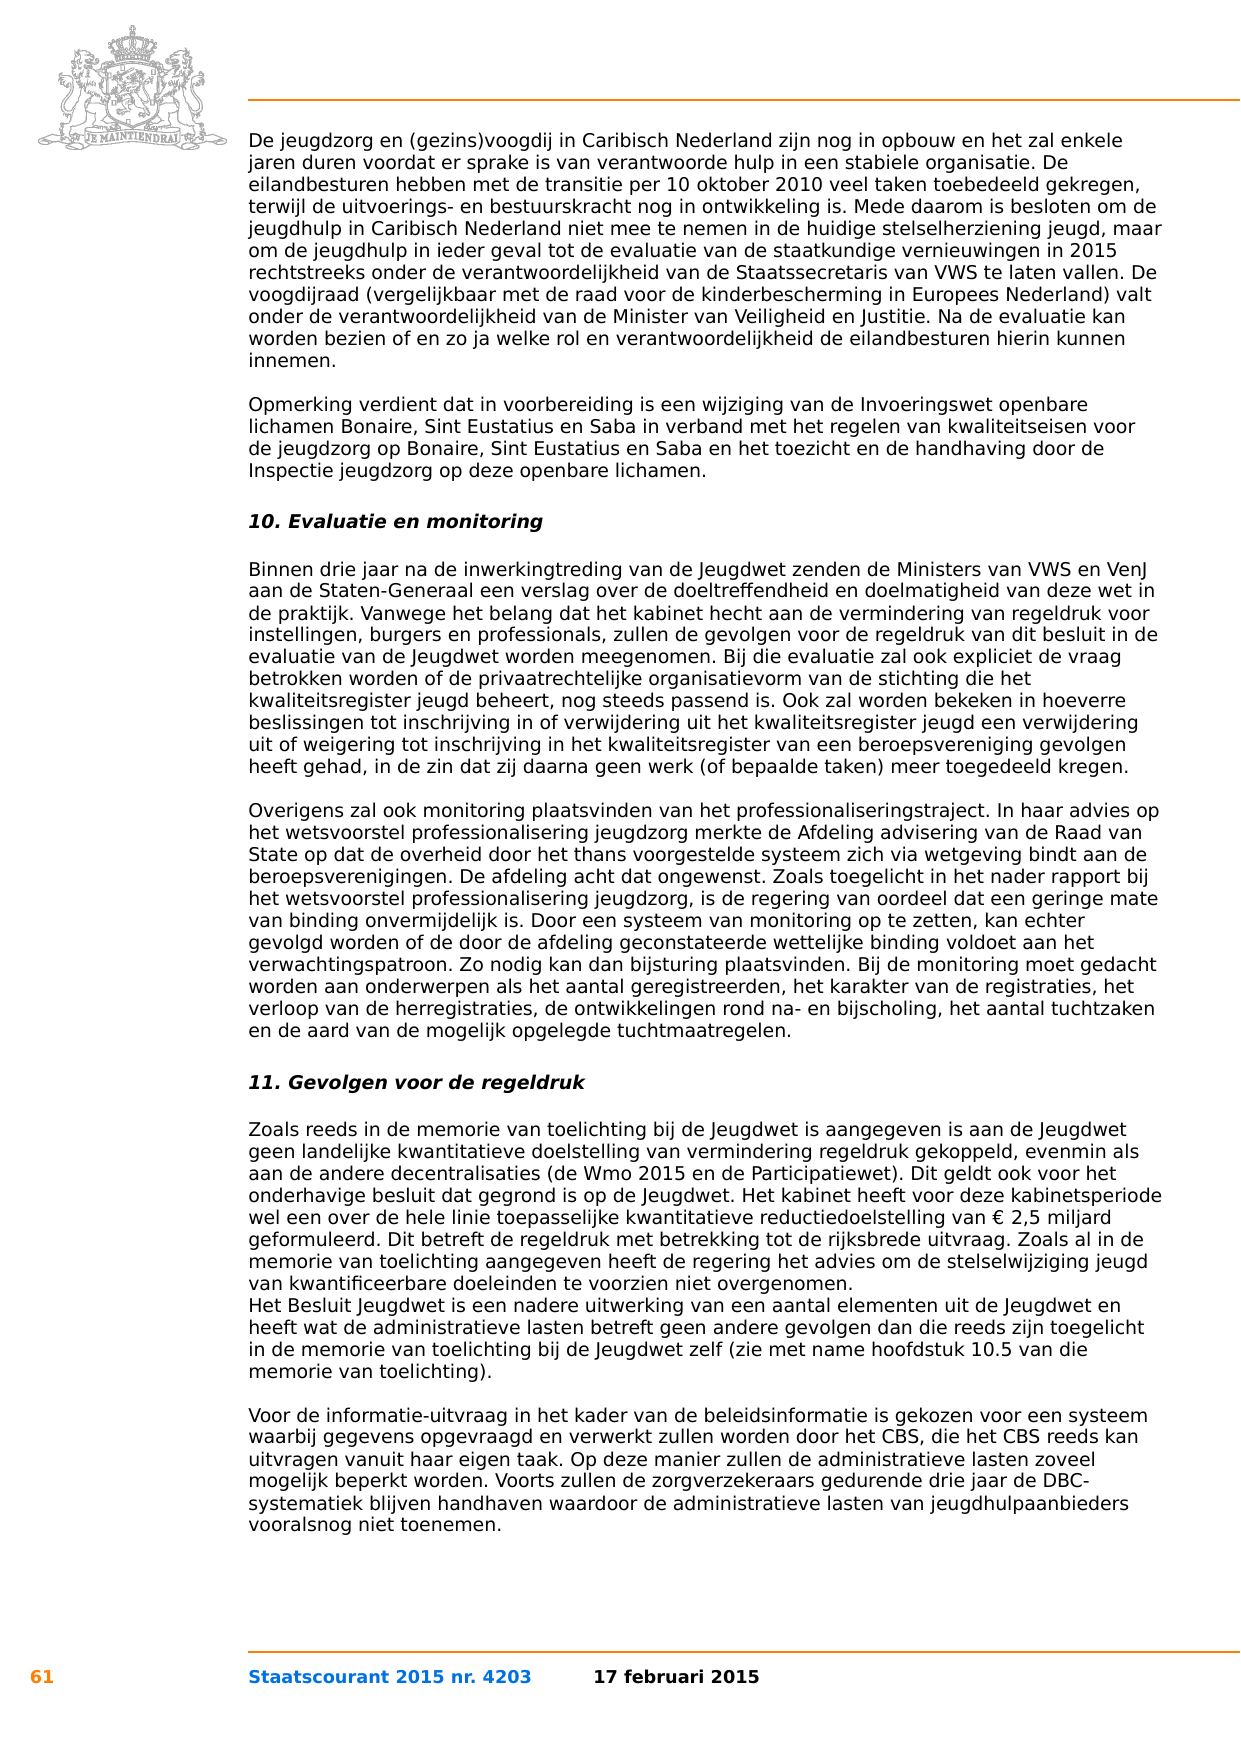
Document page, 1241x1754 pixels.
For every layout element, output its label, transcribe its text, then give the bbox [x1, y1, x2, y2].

picture [38, 25, 227, 150]
subtitle 11. Gevolgen voor de regeldruk [248, 1072, 1163, 1094]
text Zoals reeds in de memorie van toelichting bij de Jeugdwet is aangegeven is aan de Jeugdwet geen landelijke kwantitatieve doelstelling van vermindering regeldruk gekoppeld, evenmin als aan de andere decentralisaties (de Wmo 2015 en de Participatiewet). Dit geldt ook voor het onderhavige besluit dat gegrond is op de Jeugdwet. Het kabinet heeft voor deze kabinetsperiode wel een over de hele linie toepasselijke kwantitatieve reductiedoelstelling van € 2,5 miljard geformuleerd. Dit betreft de regeldruk met betrekking tot de rijksbrede uitvraag. Zoals al in de memorie van toelichting aangegeven heeft de regering het advies om de stelselwijziging jeugd van kwantificeerbare doeleinden te voorzien niet overgenomen. [248, 1119, 1163, 1295]
subtitle 10. Evaluatie en monitoring [248, 511, 1163, 533]
text Overigens zal ook monitoring plaatsvinden van het professionaliseringstraject. In haar advies op het wetsvoorstel professionalisering jeugdzorg merkte de Afdeling advisering van de Raad van State op dat de overheid door het thans voorgestelde systeem zich via wetgeving bindt aan de beroepsverenigingen. De afdeling acht dat ongewenst. Zoals toegelicht in het nader rapport bij het wetsvoorstel professionalisering jeugdzorg, is de regering van oordeel dat een geringe mate van binding onvermijdelijk is. Door een systeem van monitoring op te zetten, kan echter gevolgd worden of de door de afdeling geconstateerde wettelijke binding voldoet aan het verwachtingspatroon. Zo nodig kan dan bijsturing plaatsvinden. Bij de monitoring moet gedacht worden aan onderwerpen als het aantal geregistreerden, het karakter van de registraties, het verloop van de herregistraties, de ontwikkelingen rond na- en bijscholing, het aantal tuchtzaken en de aard van de mogelijk opgelegde tuchtmaatregelen. [248, 800, 1163, 1042]
text Voor de informatie-uitvraag in het kader van de beleidsinformatie is gekozen voor een systeem waarbij gegevens opgevraagd en verwerkt zullen worden door het CBS, die het CBS reeds kan uitvragen vanuit haar eigen taak. Op deze manier zullen de administratieve lasten zoveel mogelijk beperkt worden. Voorts zullen de zorgverzekeraars gedurende drie jaar de DBC-systematiek blijven handhaven waardoor de administratieve lasten van jeugdhulpaanbieders vooralsnog niet toenemen. [248, 1404, 1163, 1536]
text Binnen drie jaar na de inwerkingtreding van de Jeugdwet zenden de Ministers van VWS en VenJ aan de Staten-Generaal een verslag over de doeltreffendheid en doelmatigheid van deze wet in de praktijk. Vanwege het belang dat het kabinet hecht aan de vermindering van regeldruk voor instellingen, burgers en professionals, zullen de gevolgen voor de regeldruk van dit besluit in de evaluatie van de Jeugdwet worden meegenomen. Bij die evaluatie zal ook expliciet de vraag betrokken worden of de privaatrechtelijke organisatievorm van de stichting die het kwaliteitsregister jeugd beheert, nog steeds passend is. Ook zal worden bekeken in hoeverre beslissingen tot inschrijving in of verwijdering uit het kwaliteitsregister jeugd een verwijdering uit of weigering tot inschrijving in het kwaliteitsregister van een beroepsvereniging gevolgen heeft gehad, in de zin dat zij daarna geen werk (of bepaalde taken) meer toegedeeld kregen. [248, 558, 1163, 778]
text Opmerking verdient dat in voorbereiding is een wijziging van de Invoeringswet openbare lichamen Bonaire, Sint Eustatius en Saba in verband met het regelen van kwaliteitseisen voor de jeugdzorg op Bonaire, Sint Eustatius en Saba en het toezicht en de handhaving door de Inspectie jeugdzorg op deze openbare lichamen. [248, 393, 1163, 481]
text Het Besluit Jeugdwet is een nadere uitwerking van een aantal elementen uit de Jeugdwet en heeft wat de administratieve lasten betreft geen andere gevolgen dan die reeds zijn toegelicht in de memorie van toelichting bij de Jeugdwet zelf (zie met name hoofdstuk 10.5 van die memorie van toelichting). [248, 1295, 1163, 1383]
text De jeugdzorg en (gezins)voogdij in Caribisch Nederland zijn nog in opbouw en het zal enkele jaren duren voordat er sprake is van verantwoorde hulp in een stabiele organisatie. De eilandbesturen hebben met de transitie per 10 oktober 2010 veel taken toebedeeld gekregen, terwijl de uitvoerings- en bestuurskracht nog in ontwikkeling is. Mede daarom is besloten om de jeugdhulp in Caribisch Nederland niet mee te nemen in de huidige stelselherziening jeugd, maar om de jeugdhulp in ieder geval tot de evaluatie van de staatkundige vernieuwingen in 2015 rechtstreeks onder de verantwoordelijkheid van de Staatssecretaris van VWS te laten vallen. De voogdijraad (vergelijkbaar met de raad voor de kinderbescherming in Europees Nederland) valt onder de verantwoordelijkheid van de Minister van Veiligheid en Justitie. Na de evaluatie kan worden bezien of en zo ja welke rol en verantwoordelijkheid de eilandbesturen hierin kunnen innemen. [248, 130, 1163, 372]
